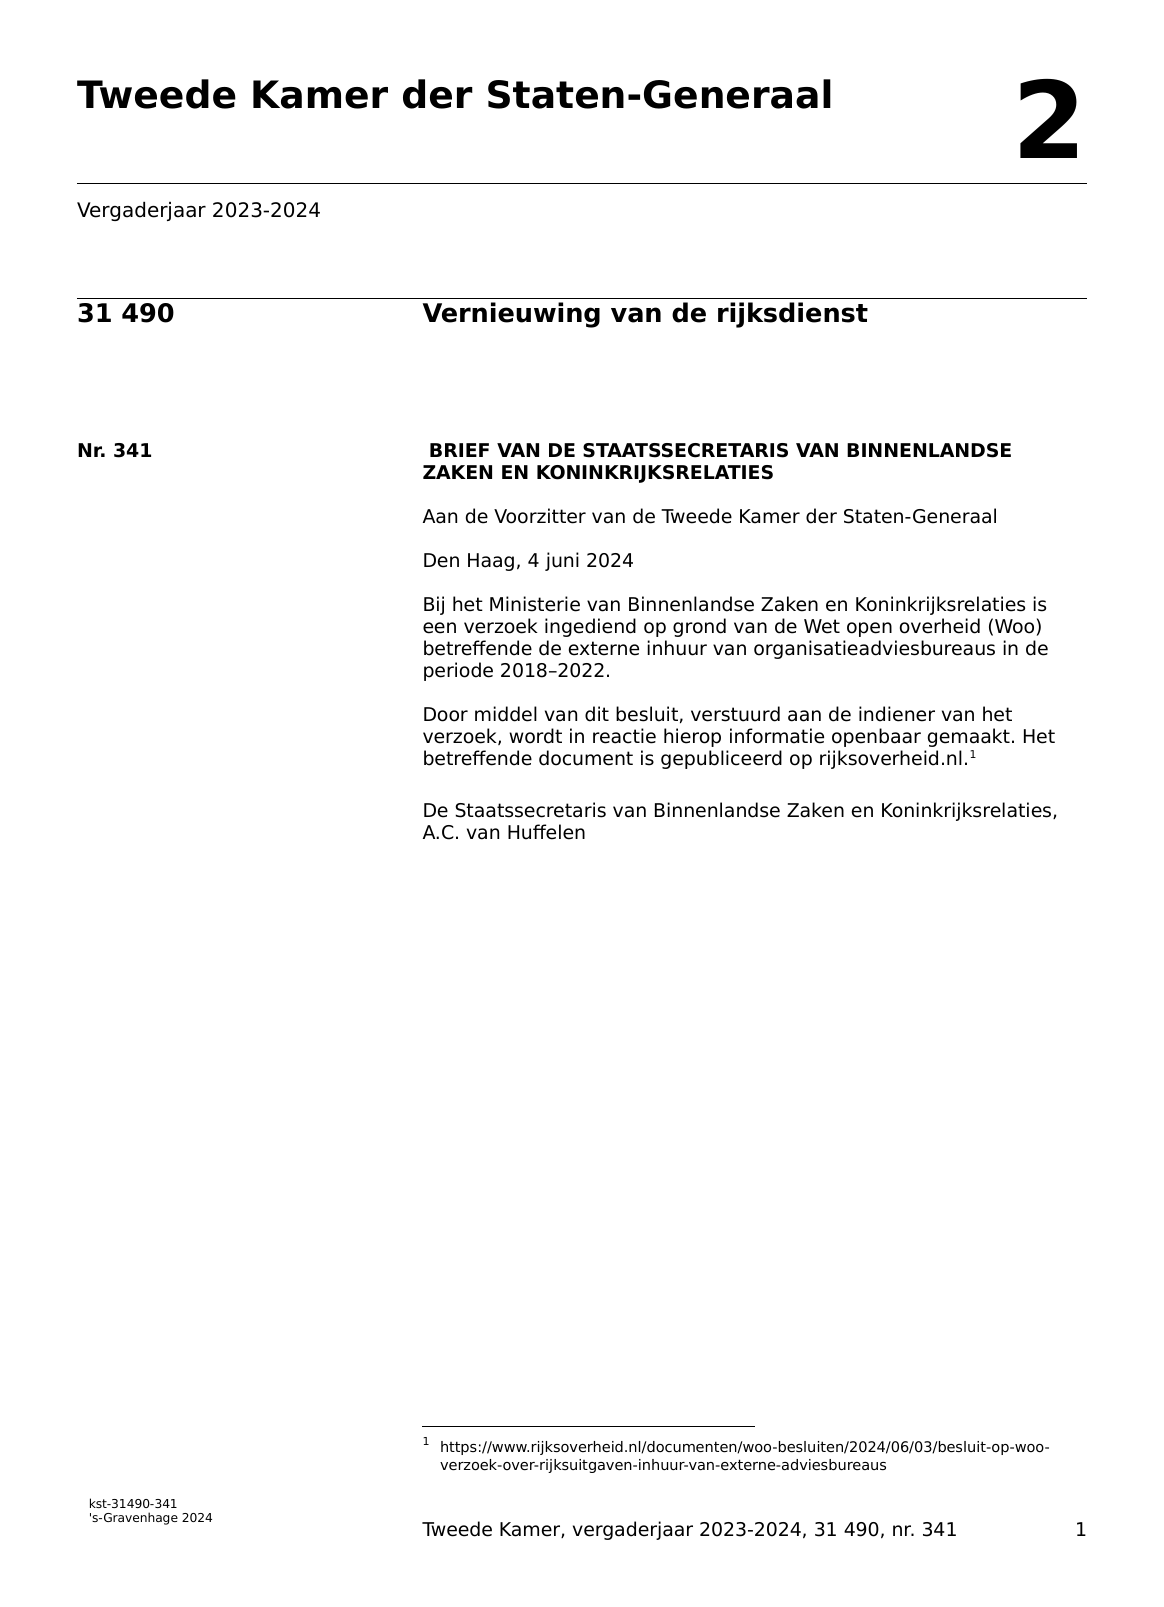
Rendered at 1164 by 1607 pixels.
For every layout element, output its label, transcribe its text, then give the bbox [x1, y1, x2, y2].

table_header Tweede Kamer der Staten-Generaal [77, 59, 886, 183]
text https://www.rijksoverheid.nl/documenten/woo-besluiten/2024/06/03/besluit-op-woo-verzoek-over-rijksuitgaven-inhuur-van-externe-adviesbureaus [422, 1435, 1087, 1474]
subtitle Nr. 341 BRIEF VAN DE STAATSSECRETARIS VAN BINNENLANDSE ZAKEN EN KONINKRIJKSRELATIES [77, 440, 1087, 484]
text Bij het Ministerie van Binnenlandse Zaken en Koninkrijksrelaties is een verzoek ingediend op grond van de Wet open overheid (Woo) betreffende de externe inhuur van organisatieadviesbureaus in de periode 2018–2022. [422, 594, 1087, 682]
text Aan de Voorzitter van de Tweede Kamer der Staten-Generaal [422, 506, 1087, 528]
text kst-31490-341 [88, 1497, 323, 1511]
text Door middel van dit besluit, verstuurd aan de indiener van het verzoek, wordt in reactie hierop informatie openbaar gemaakt. Het betreffende document is gepubliceerd op rijksoverheid.nl. [422, 704, 1087, 770]
text 's-Gravenhage 2024 [88, 1511, 323, 1525]
table_header 2 [886, 59, 1087, 183]
text Den Haag, 4 juni 2024 [422, 550, 1087, 572]
subtitle 31 490 Vernieuwing van de rijksdienst [77, 299, 1087, 329]
text De Staatssecretaris van Binnenlandse Zaken en Koninkrijksrelaties, A.C. van Huffelen [422, 800, 1087, 844]
table_cell Vergaderjaar 2023-2024 [77, 184, 1087, 298]
